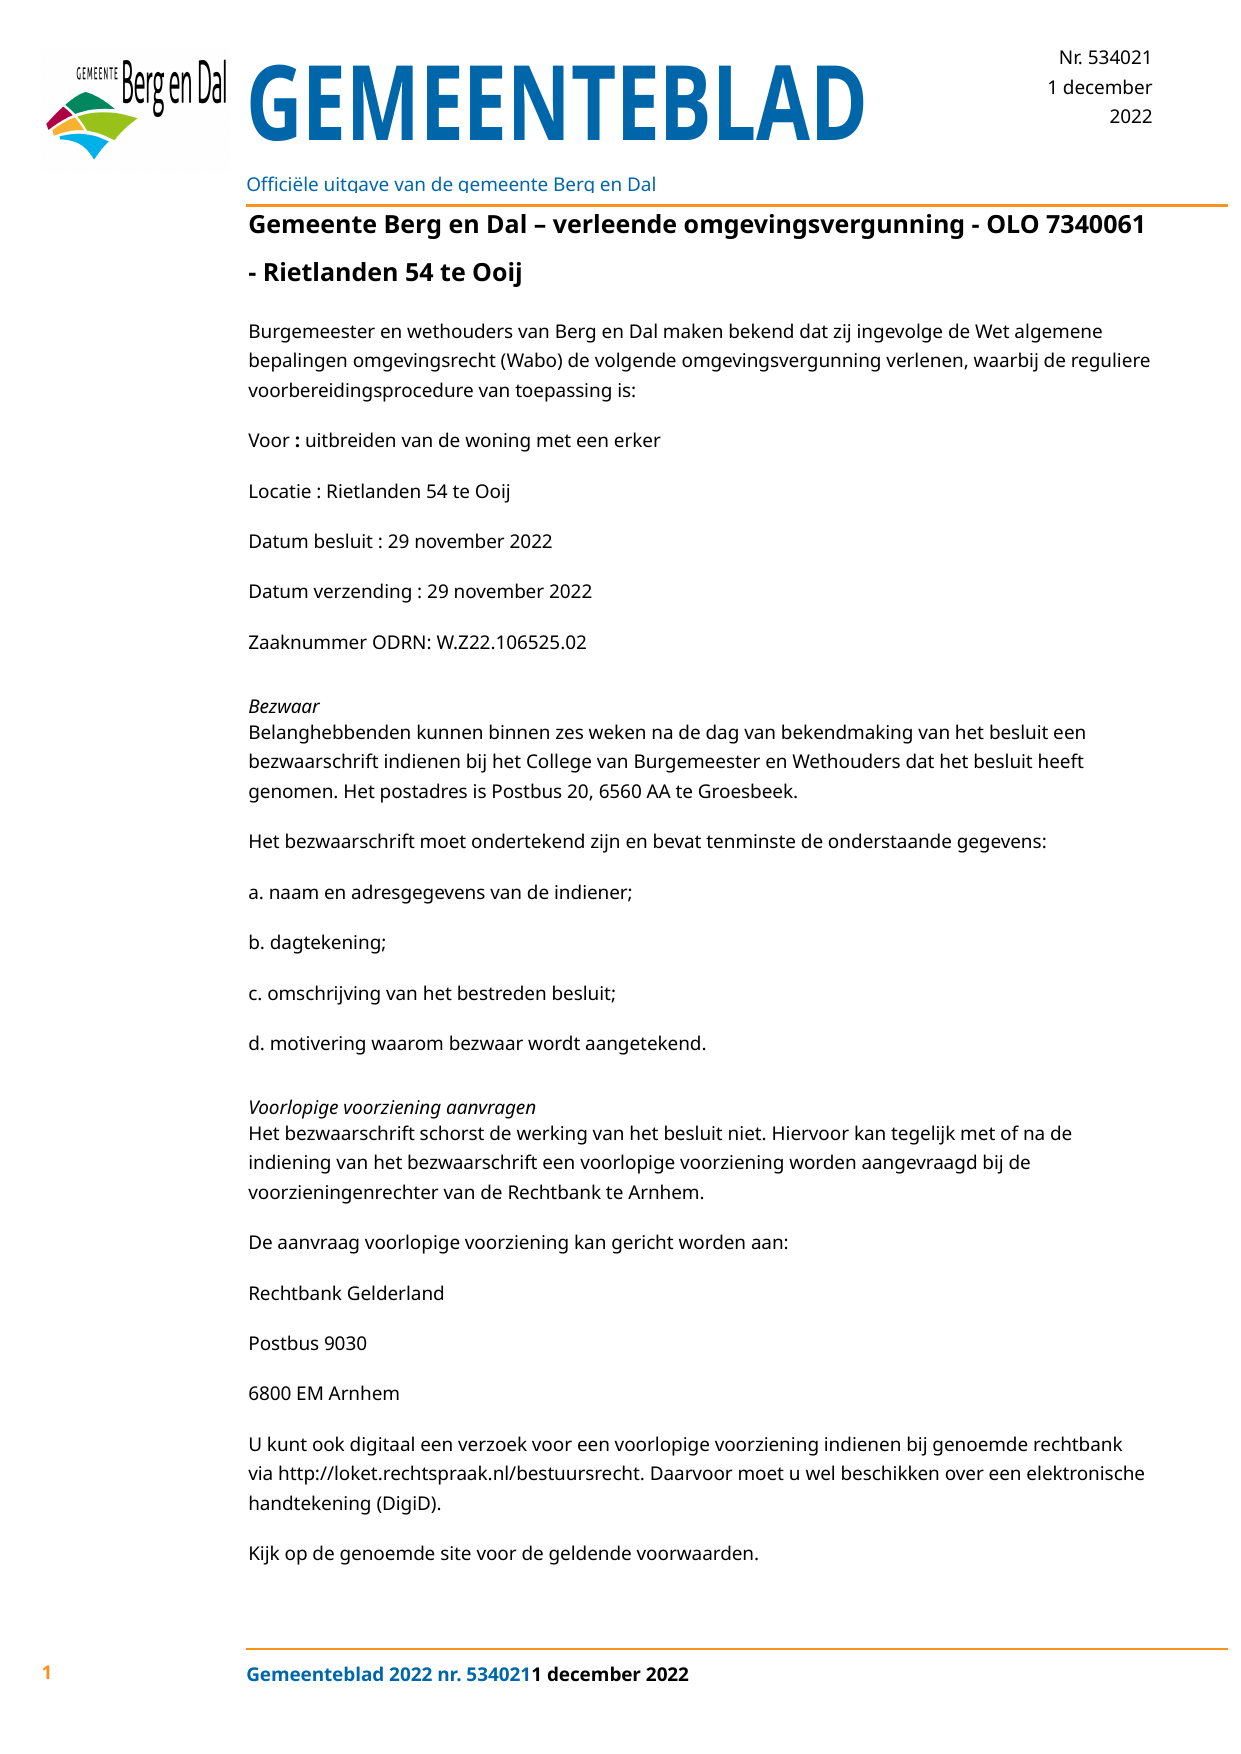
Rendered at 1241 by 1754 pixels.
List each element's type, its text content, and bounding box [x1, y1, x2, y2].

text Gemeente Berg en Dal – verleende omgevingsvergunning - OLO 7340061 - Rietlanden 54 te Ooij [248, 207, 1152, 288]
text Voorlopige voorziening aanvragen [248, 1094, 1152, 1120]
text a. naam en adresgegevens van de indiener; [248, 879, 1152, 904]
text d. motivering waarom bezwaar wordt aangetekend. [248, 1030, 1152, 1056]
text Kijk op de genoemde site voor de geldende voorwaarden. [248, 1541, 1152, 1566]
text Locatie : Rietlanden 54 te Ooij [248, 478, 1152, 504]
text 6800 EM Arnhem [248, 1381, 1152, 1406]
text Het bezwaarschrift moet ondertekend zijn en bevat tenminste de onderstaande gegevens: [248, 828, 1152, 854]
text Voor : uitbreiden van de woning met een erker [248, 427, 1152, 453]
text Postbus 9030 [248, 1330, 1152, 1356]
text c. omschrijving van het bestreden besluit; [248, 980, 1152, 1005]
picture [41, 47, 231, 172]
text Rechtbank Gelderland [248, 1280, 1152, 1306]
text b. dagtekening; [248, 929, 1152, 955]
text Datum verzending : 29 november 2022 [248, 579, 1152, 604]
text Bezwaar [248, 693, 1152, 719]
text Datum besluit : 29 november 2022 [248, 528, 1152, 554]
text Burgemeester en wethouders van Berg en Dal maken bekend dat zij ingevolge de Wet algemene bepalingen omgevingsrecht (Wabo) de volgende omgevingsvergunning verlenen, waarbij de reguliere voorbereidingsprocedure van toepassing is: [248, 318, 1152, 403]
text Zaaknummer ODRN: W.Z22.106525.02 [248, 629, 1152, 655]
text U kunt ook digitaal een verzoek voor een voorlopige voorziening indienen bij genoemde rechtbank via http://loket.rechtspraak.nl/bestuursrecht. Daarvoor moet u wel beschikken over een elektronische handtekening (DigiD). [248, 1431, 1152, 1516]
text Belanghebbenden kunnen binnen zes weken na de dag van bekendmaking van het besluit een bezwaarschrift indienen bij het College van Burgemeester en Wethouders dat het besluit heeft genomen. Het postadres is Postbus 20, 6560 AA te Groesbeek. [248, 719, 1152, 804]
text Het bezwaarschrift schorst de werking van het besluit niet. Hiervoor kan tegelijk met of na de indiening van het bezwaarschrift een voorlopige voorziening worden aangevraagd bij de voorzieningenrechter van de Rechtbank te Arnhem. [248, 1120, 1152, 1205]
text De aanvraag voorlopige voorziening kan gericht worden aan: [248, 1229, 1152, 1255]
